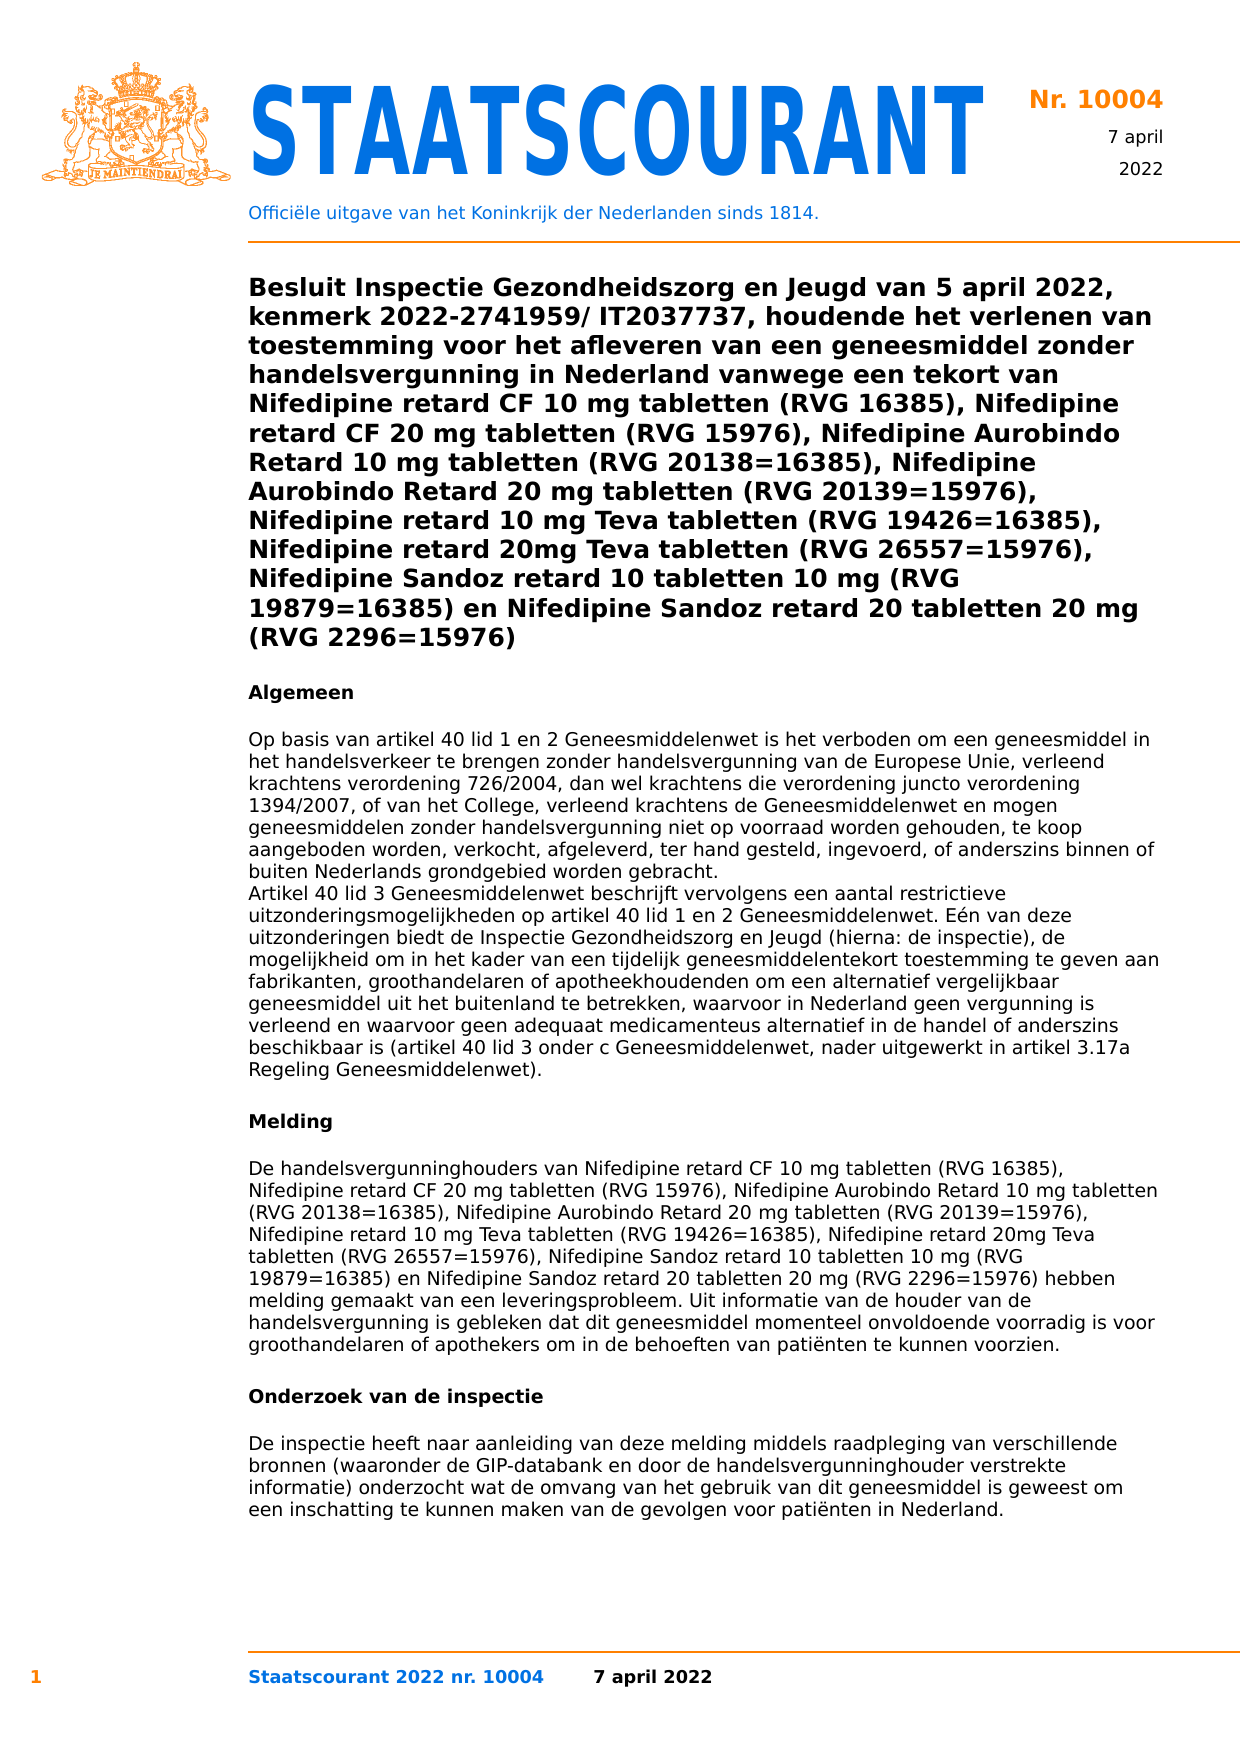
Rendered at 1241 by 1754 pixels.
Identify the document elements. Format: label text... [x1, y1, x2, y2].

subtitle Melding [248, 1111, 1163, 1133]
table_header STAATSCOURANT [248, 62, 998, 203]
text De handelsvergunninghouders van Nifedipine retard CF 10 mg tabletten (RVG 16385), Nifedipine retard CF 20 mg tabletten (RVG 15976), Nifedipine Aurobindo Retard 10 mg tabletten (RVG 20138=16385), Nifedipine Aurobindo Retard 20 mg tabletten (RVG 20139=15976), Nifedipine retard 10 mg Teva tabletten (RVG 19426=16385), Nifedipine retard 20mg Teva tabletten (RVG 26557=15976), Nifedipine Sandoz retard 10 tabletten 10 mg (RVG 19879=16385) en Nifedipine Sandoz retard 20 tabletten 20 mg (RVG 2296=15976) hebben melding gemaakt van een leveringsprobleem. Uit informatie van de houder van de handelsvergunning is gebleken dat dit geneesmiddel momenteel onvoldoende voorradig is voor groothandelaren of apothekers om in de behoeften van patiënten te kunnen voorzien. [248, 1158, 1163, 1356]
subtitle Besluit Inspectie Gezondheidszorg en Jeugd van 5 april 2022, kenmerk 2022-2741959/ IT2037737, houdende het verlenen van toestemming voor het afleveren van een geneesmiddel zonder handelsvergunning in Nederland vanwege een tekort van Nifedipine retard CF 10 mg tabletten (RVG 16385), Nifedipine retard CF 20 mg tabletten (RVG 15976), Nifedipine Aurobindo Retard 10 mg tabletten (RVG 20138=16385), Nifedipine Aurobindo Retard 20 mg tabletten (RVG 20139=15976), Nifedipine retard 10 mg Teva tabletten (RVG 19426=16385), Nifedipine retard 20mg Teva tabletten (RVG 26557=15976), Nifedipine Sandoz retard 10 tabletten 10 mg (RVG 19879=16385) en Nifedipine Sandoz retard 20 tabletten 20 mg (RVG 2296=15976) [248, 273, 1163, 652]
table_cell Officiële uitgave van het Koninkrijk der Nederlanden sinds 1814. [248, 203, 1240, 241]
picture [41, 62, 231, 186]
table_cell 7 april [998, 121, 1240, 153]
text Op basis van artikel 40 lid 1 en 2 Geneesmiddelenwet is het verboden om een geneesmiddel in het handelsverkeer te brengen zonder handelsvergunning van de Europese Unie, verleend krachtens verordening 726/2004, dan wel krachtens die verordening juncto verordening 1394/2007, of van het College, verleend krachtens de Geneesmiddelenwet en mogen geneesmiddelen zonder handelsvergunning niet op voorraad worden gehouden, te koop aangeboden worden, verkocht, afgeleverd, ter hand gesteld, ingevoerd, of anderszins binnen of buiten Nederlands grondgebied worden gebracht. [248, 729, 1163, 883]
text Artikel 40 lid 3 Geneesmiddelenwet beschrijft vervolgens een aantal restrictieve uitzonderingsmogelijkheden op artikel 40 lid 1 en 2 Geneesmiddelenwet. Eén van deze uitzonderingen biedt de Inspectie Gezondheidszorg en Jeugd (hierna: de inspectie), de mogelijkheid om in het kader van een tijdelijk geneesmiddelentekort toestemming te geven aan fabrikanten, groothandelaren of apotheekhoudenden om een alternatief vergelijkbaar geneesmiddel uit het buitenland te betrekken, waarvoor in Nederland geen vergunning is verleend en waarvoor geen adequaat medicamenteus alternatief in de handel of anderszins beschikbaar is (artikel 40 lid 3 onder c Geneesmiddelenwet, nader uitgewerkt in artikel 3.17a Regeling Geneesmiddelenwet). [248, 883, 1163, 1081]
text De inspectie heeft naar aanleiding van deze melding middels raadpleging van verschillende bronnen (waaronder de GIP-databank en door de handelsvergunninghouder verstrekte informatie) onderzocht wat de omvang van het gebruik van dit geneesmiddel is geweest om een inschatting te kunnen maken van de gevolgen voor patiënten in Nederland. [248, 1433, 1163, 1521]
subtitle Onderzoek van de inspectie [248, 1386, 1163, 1408]
table_header Nr. 10004 [998, 62, 1240, 121]
table_cell 2022 [998, 153, 1240, 203]
subtitle Algemeen [248, 682, 1163, 704]
table_header [25, 62, 248, 241]
